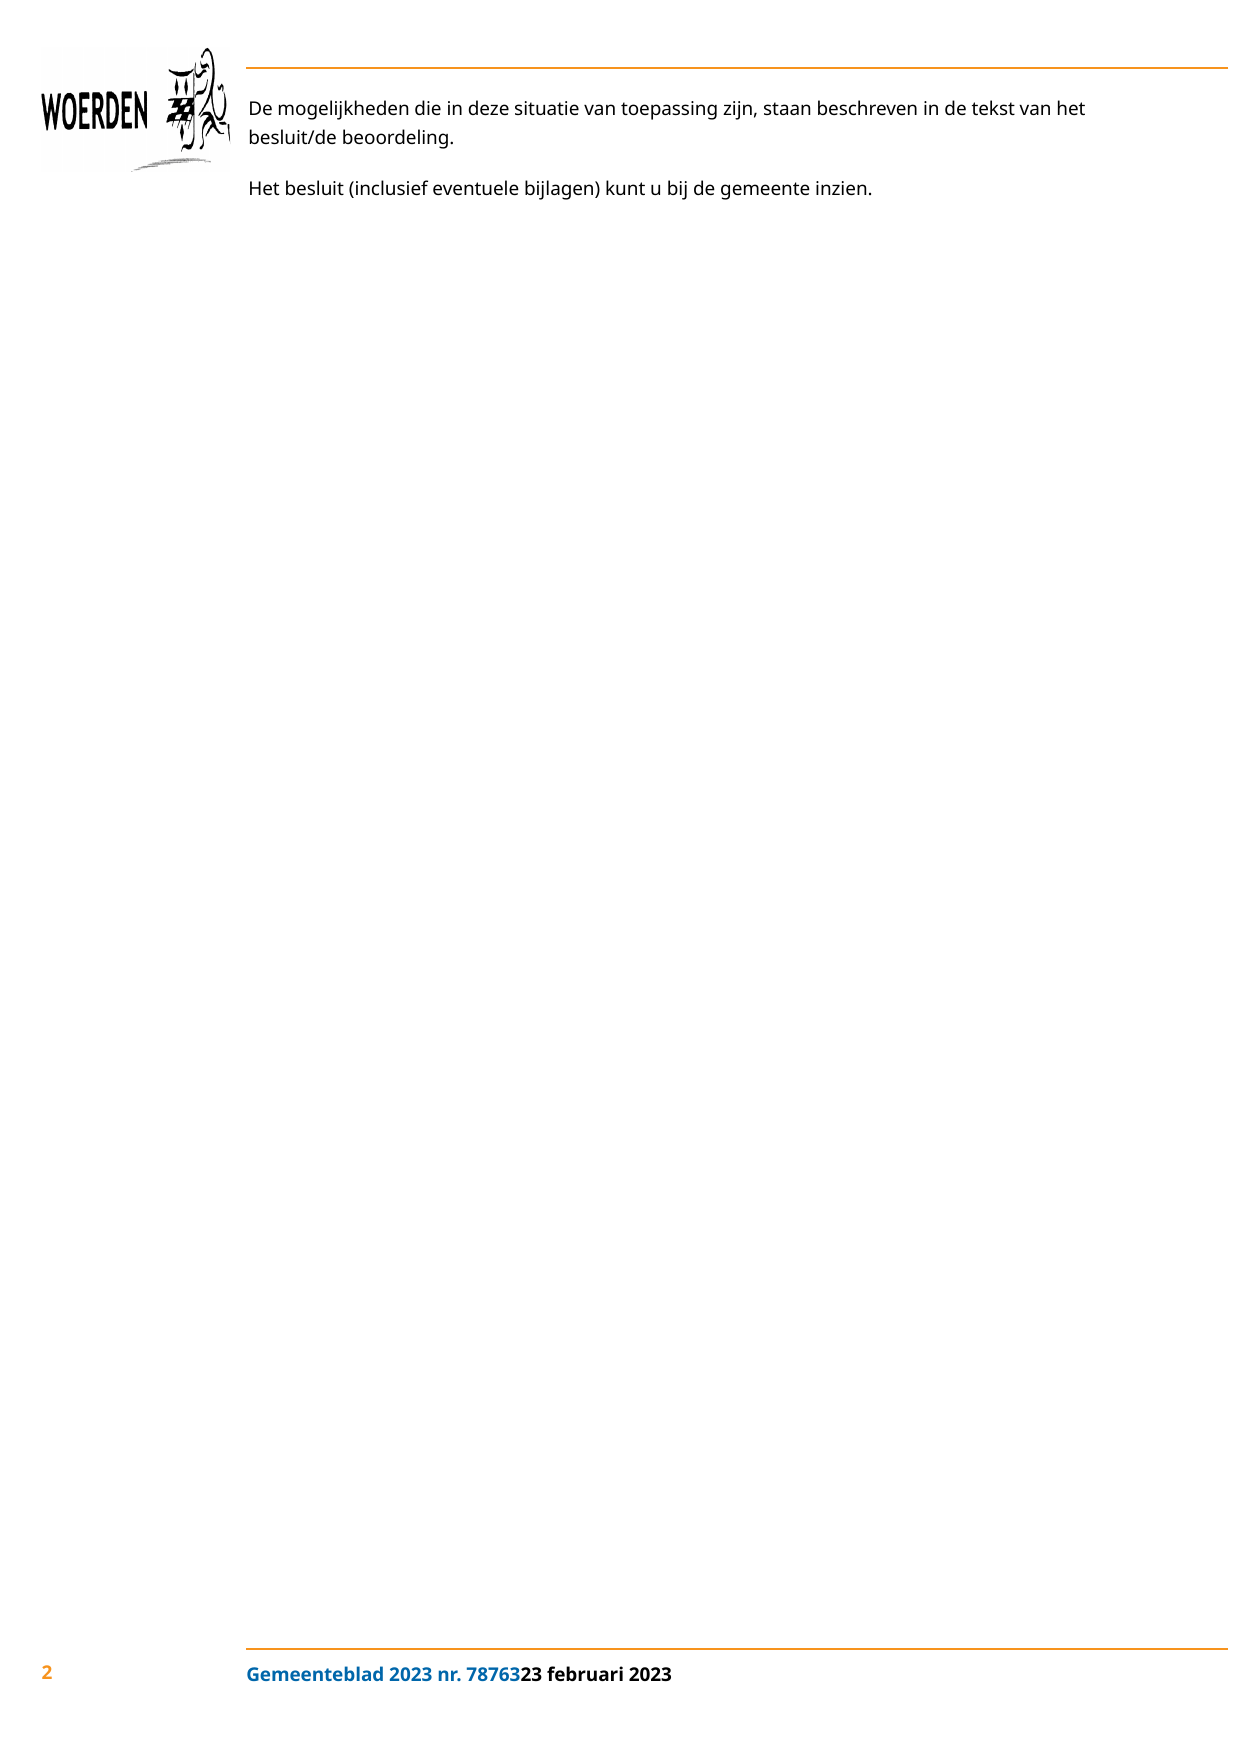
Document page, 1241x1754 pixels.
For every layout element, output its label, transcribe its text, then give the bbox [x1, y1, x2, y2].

text De mogelijkheden die in deze situatie van toepassing zijn, staan beschreven in de tekst van het besluit/de beoordeling. [248, 95, 1152, 150]
text Het besluit (inclusief eventuele bijlagen) kunt u bij de gemeente inzien. [248, 175, 1152, 201]
picture [41, 47, 231, 172]
